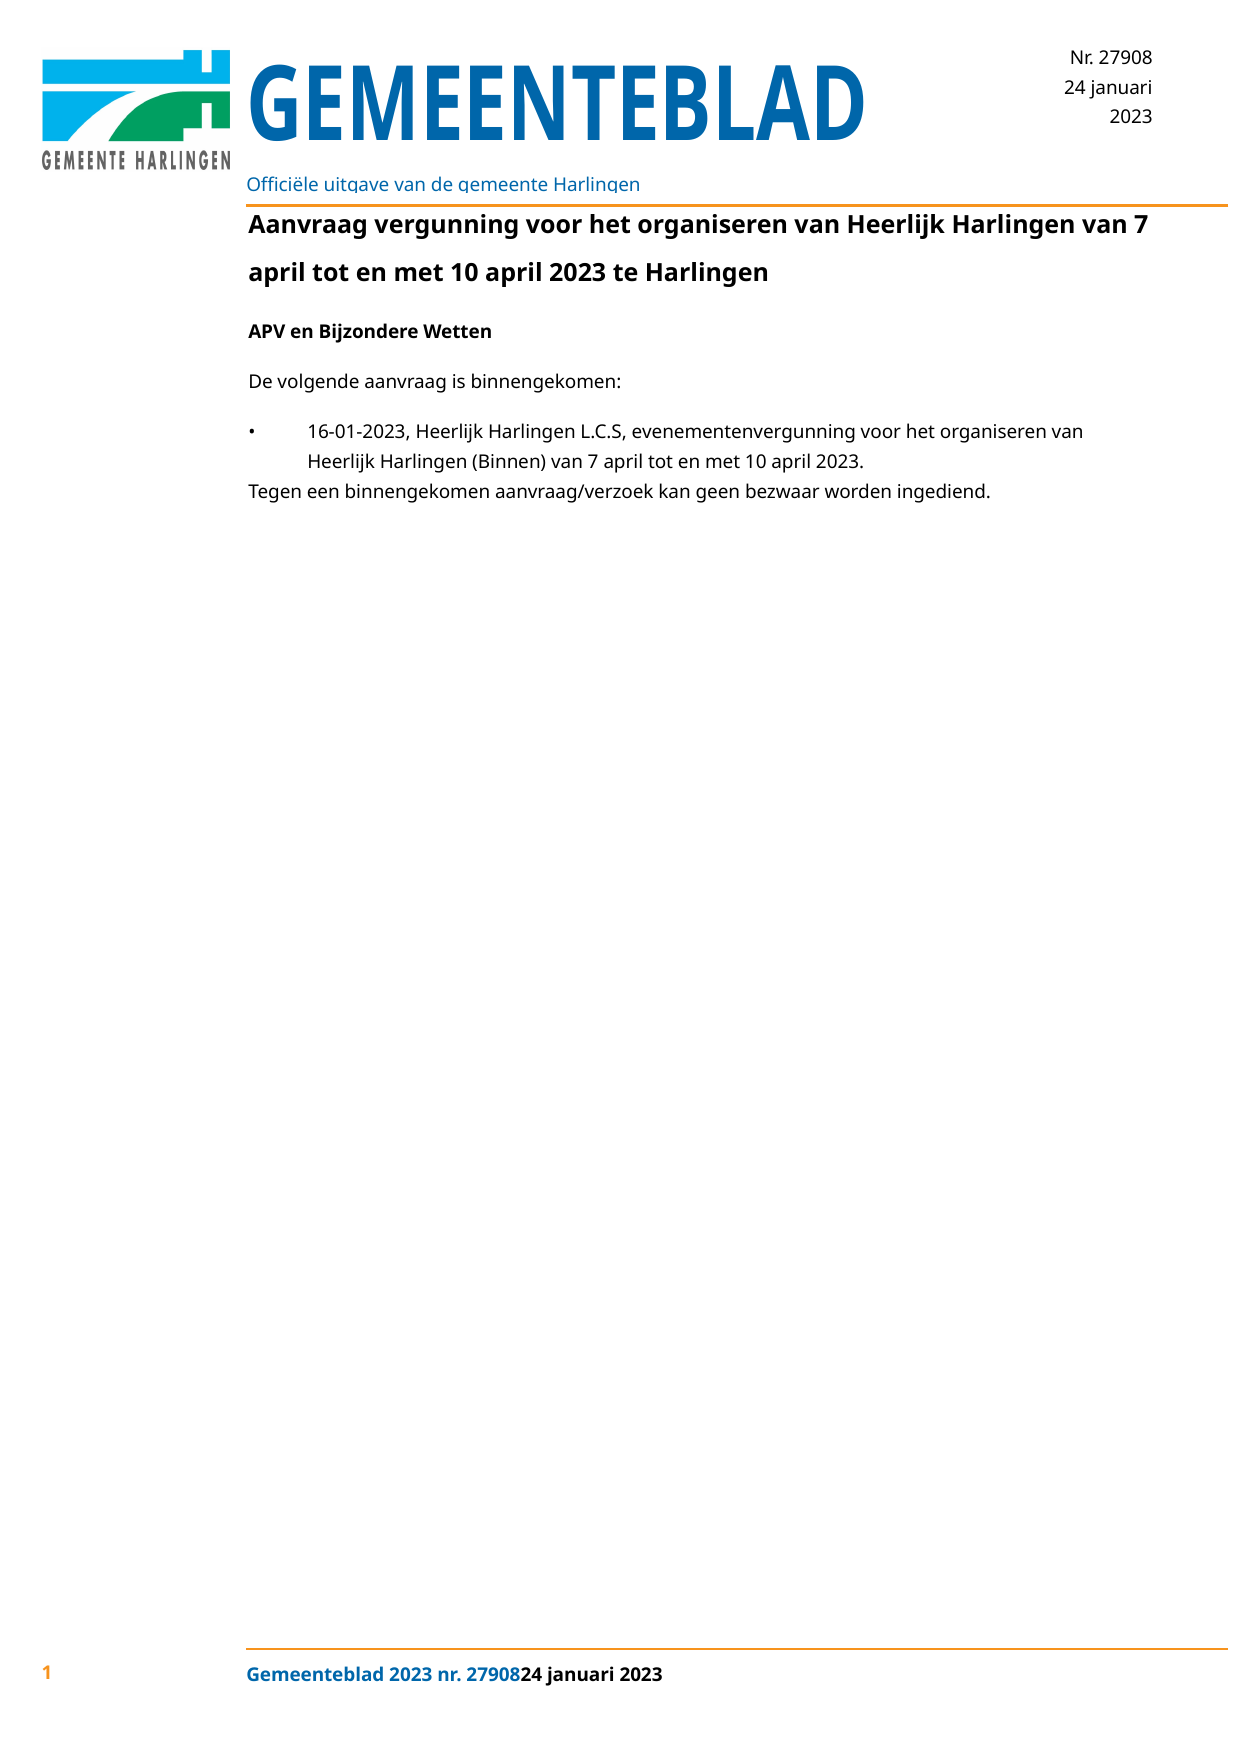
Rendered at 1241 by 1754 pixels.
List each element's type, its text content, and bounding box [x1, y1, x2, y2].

text APV en Bijzondere Wetten [248, 318, 1152, 344]
list 16-01-2023, Heerlijk Harlingen L.C.S, evenementenvergunning voor het organiseren van Heerlijk Harlingen (Binnen) van 7 april tot en met 10 april 2023. [248, 419, 1152, 474]
text Tegen een binnengekomen aanvraag/verzoek kan geen bezwaar worden ingediend. [248, 478, 1152, 504]
picture [41, 47, 231, 172]
text Aanvraag vergunning voor het organiseren van Heerlijk Harlingen van 7 april tot en met 10 april 2023 te Harlingen [248, 207, 1152, 288]
text De volgende aanvraag is binnengekomen: [248, 368, 1152, 394]
